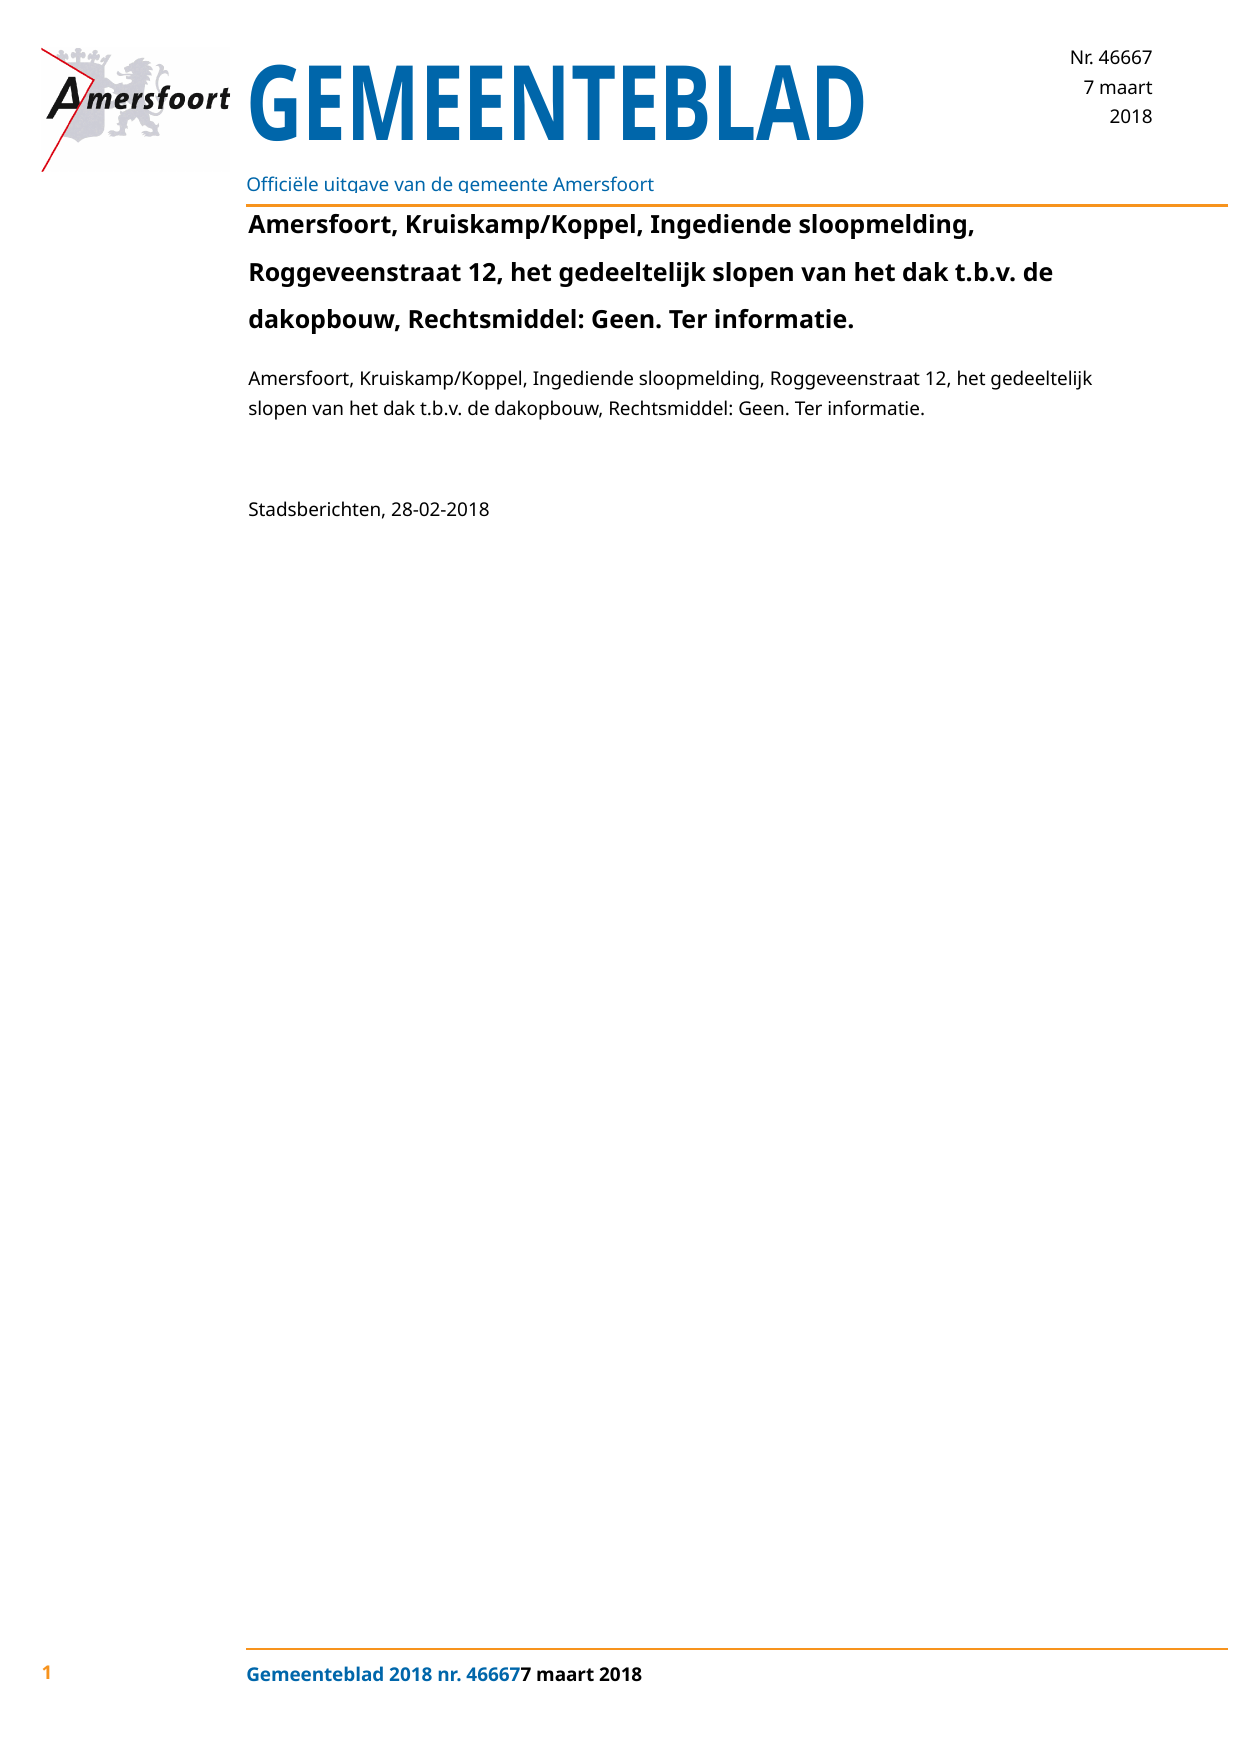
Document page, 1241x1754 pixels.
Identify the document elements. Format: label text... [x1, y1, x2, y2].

picture [41, 47, 231, 172]
text Stadsberichten, 28-02-2018 [248, 496, 1152, 522]
text Amersfoort, Kruiskamp/Koppel, Ingediende sloopmelding, Roggeveenstraat 12, het gedeeltelijk slopen van het dak t.b.v. de dakopbouw, Rechtsmiddel: Geen. Ter informatie. [248, 207, 1152, 336]
text Amersfoort, Kruiskamp/Koppel, Ingediende sloopmelding, Roggeveenstraat 12, het gedeeltelijk slopen van het dak t.b.v. de dakopbouw, Rechtsmiddel: Geen. Ter informatie. [248, 366, 1152, 421]
